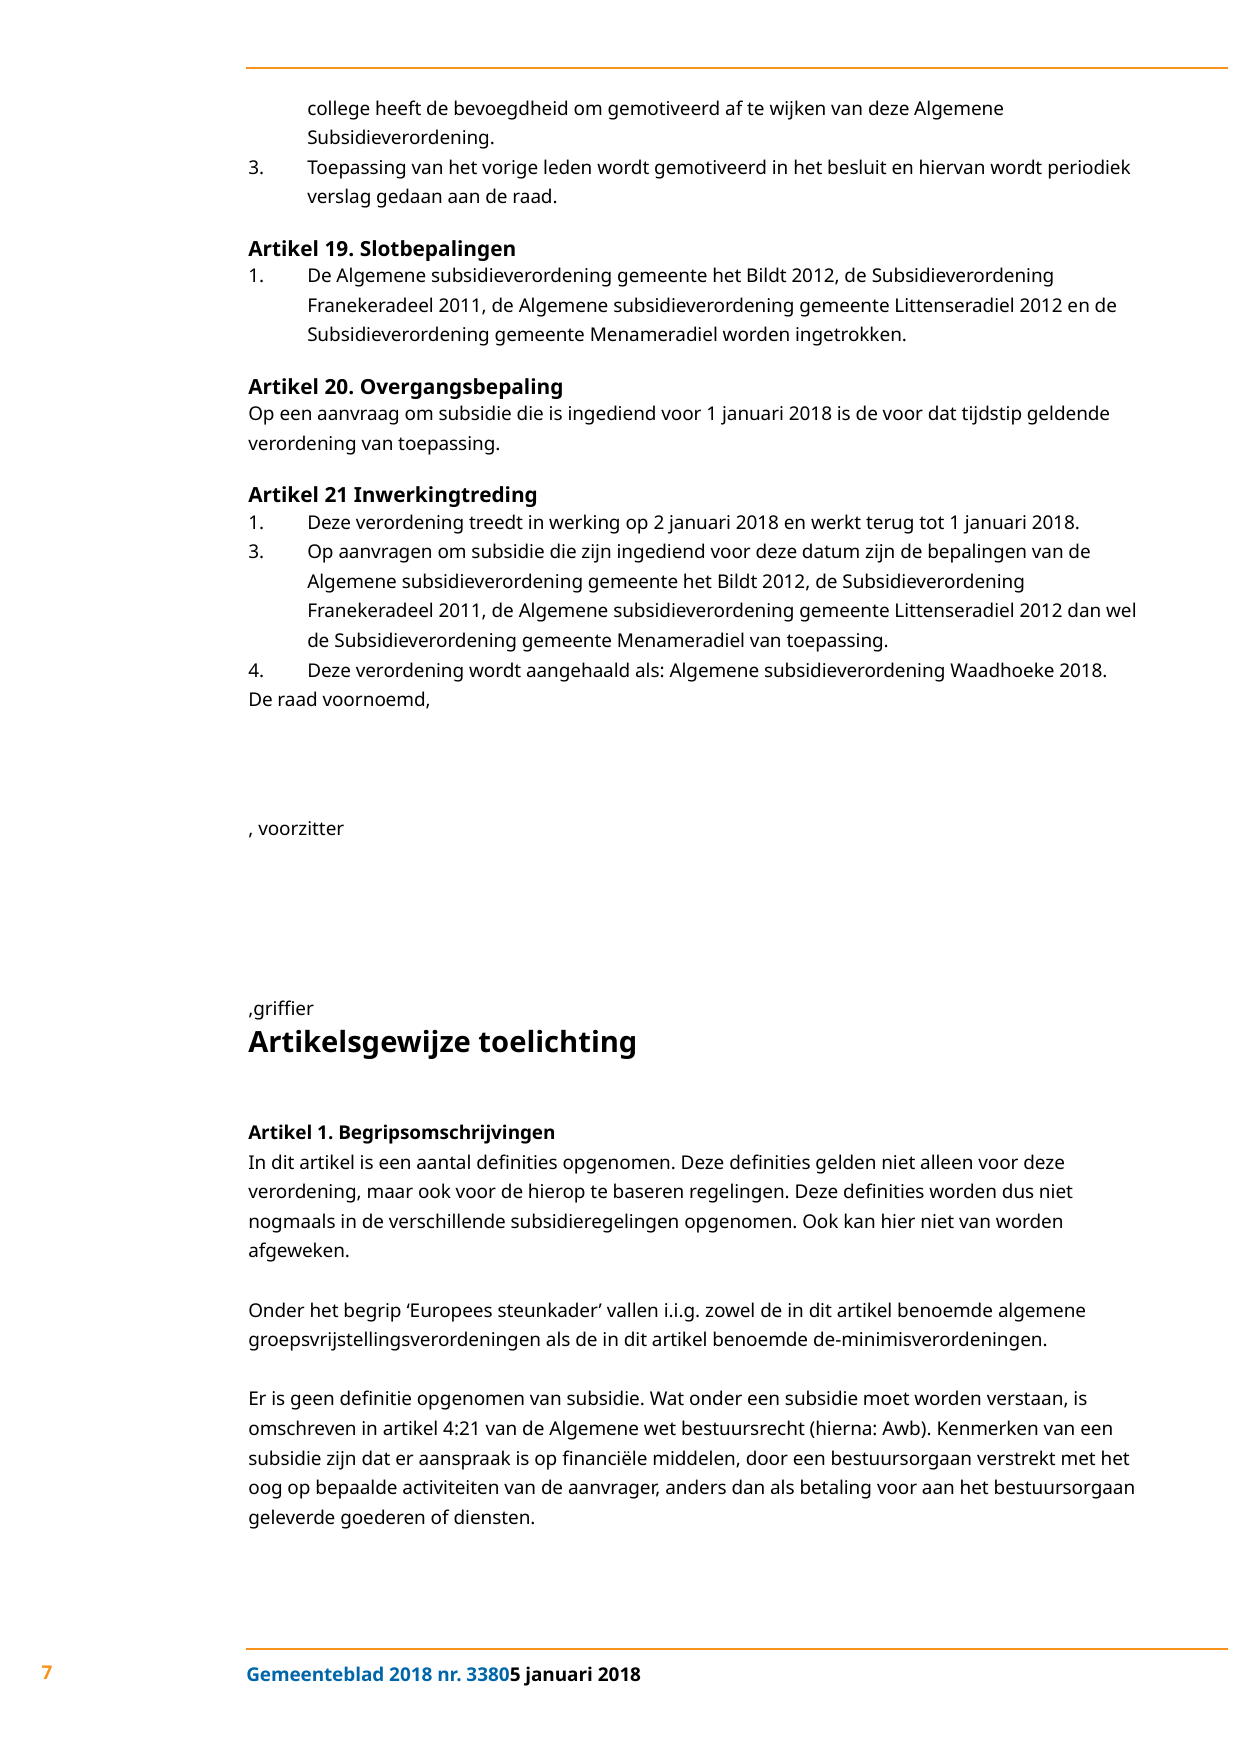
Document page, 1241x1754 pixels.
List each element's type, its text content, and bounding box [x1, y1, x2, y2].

text Er is geen definitie opgenomen van subsidie. Wat onder een subsidie moet worden verstaan, is omschreven in artikel 4:21 van de Algemene wet bestuursrecht (hierna: Awb). Kenmerken van een subsidie zijn dat er aanspraak is op financiële middelen, door een bestuursorgaan verstrekt met het oog op bepaalde activiteiten van de aanvrager, anders dan als betaling voor aan het bestuursorgaan geleverde goederen of diensten. [248, 1386, 1152, 1529]
list De Algemene subsidieverordening gemeente het Bildt 2012, de Subsidieverordening Franekeradeel 2011, de Algemene subsidieverordening gemeente Littenseradiel 2012 en de Subsidieverordening gemeente Menameradiel worden ingetrokken. [248, 262, 1152, 347]
list Deze verordening wordt aangehaald als: Algemene subsidieverordening Waadhoeke 2018. [248, 657, 1152, 682]
list Op aanvragen om subsidie die zijn ingediend voor deze datum zijn de bepalingen van de Algemene subsidieverordening gemeente het Bildt 2012, de Subsidieverordening Franekeradeel 2011, de Algemene subsidieverordening gemeente Littenseradiel 2012 dan wel de Subsidieverordening gemeente Menameradiel van toepassing. [248, 538, 1152, 653]
text , voorzitter [248, 815, 1152, 841]
text ,griffier [248, 995, 1152, 1021]
text Artikel 1. Begripsomschrijvingen [248, 1119, 1152, 1145]
list Toepassing van het vorige leden wordt gemotiveerd in het besluit en hiervan wordt periodiek verslag gedaan aan de raad. [248, 154, 1152, 209]
text Onder het begrip ‘Europees steunkader’ vallen i.i.g. zowel de in dit artikel benoemde algemene groepsvrijstellingsverordeningen als de in dit artikel benoemde de-minimisverordeningen. [248, 1297, 1152, 1352]
text In dit artikel is een aantal definities opgenomen. Deze definities gelden niet alleen voor deze verordening, maar ook voor de hierop te baseren regelingen. Deze definities worden dus niet nogmaals in de verschillende subsidieregelingen opgenomen. Ook kan hier niet van worden afgeweken. [248, 1149, 1152, 1263]
text Artikel 20. Overgangsbepaling [248, 372, 1152, 400]
text De raad voornoemd, [248, 686, 1152, 712]
text Op een aanvraag om subsidie die is ingediend voor 1 januari 2018 is de voor dat tijdstip geldende verordening van toepassing. [248, 400, 1152, 456]
text Artikel 21 Inwerkingtreding [248, 480, 1152, 509]
list Deze verordening treedt in werking op 2 januari 2018 en werkt terug tot 1 januari 2018. [248, 509, 1152, 534]
text Artikelsgewijze toelichting [248, 1021, 1152, 1061]
text Artikel 19. Slotbepalingen [248, 234, 1152, 262]
list college heeft de bevoegdheid om gemotiveerd af te wijken van deze Algemene Subsidieverordening. [248, 95, 1152, 150]
picture [41, 47, 231, 172]
